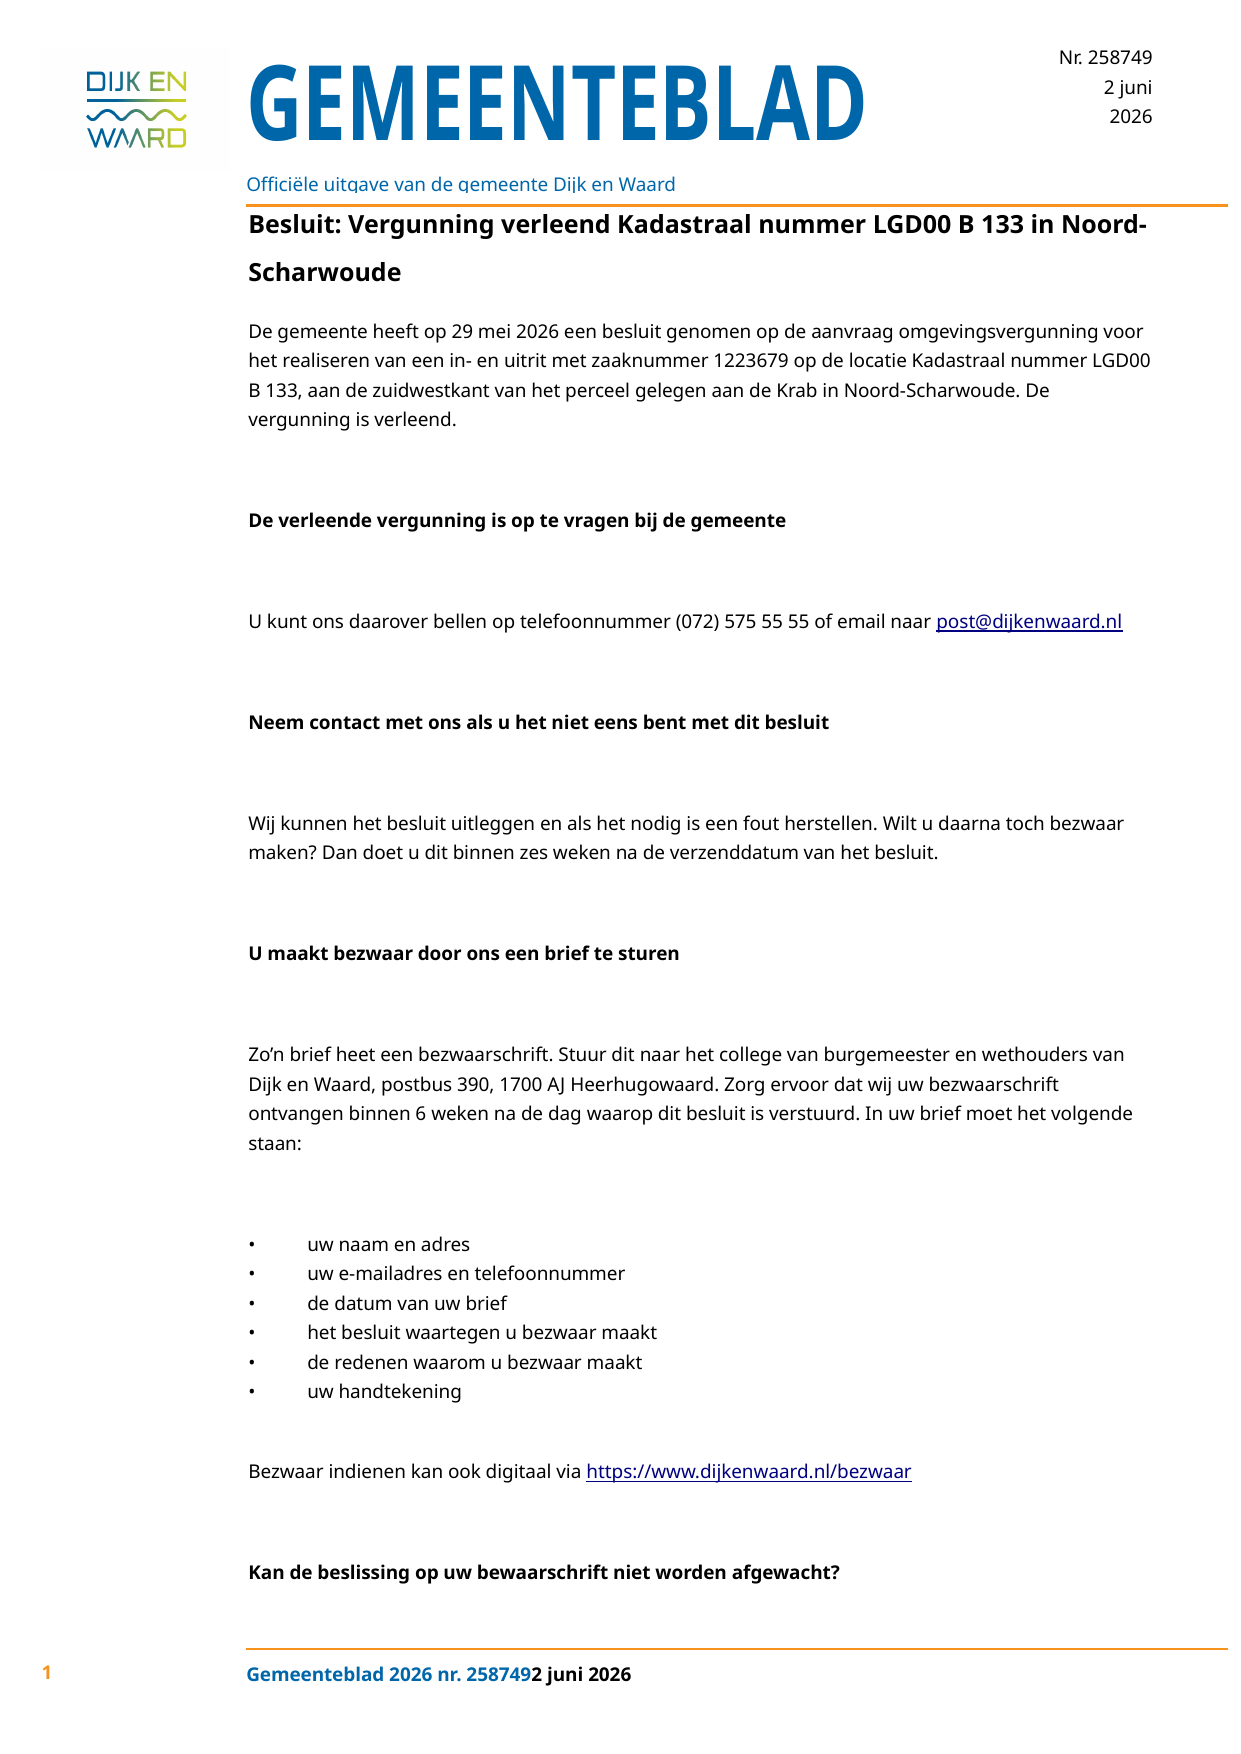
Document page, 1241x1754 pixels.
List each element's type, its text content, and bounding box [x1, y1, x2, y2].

list uw e-mailadres en telefoonnummer [248, 1260, 1152, 1286]
text U maakt bezwaar door ons een brief te sturen [248, 940, 1152, 966]
list uw naam en adres [248, 1231, 1152, 1257]
text De gemeente heeft op 29 mei 2026 een besluit genomen op de aanvraag omgevingsvergunning voor het realiseren van een in- en uitrit met zaaknummer 1223679 op de locatie Kadastraal nummer LGD00 B 133, aan de zuidwestkant van het perceel gelegen aan de Krab in Noord-Scharwoude. De vergunning is verleend. [248, 318, 1152, 432]
list de datum van uw brief [248, 1290, 1152, 1316]
text Neem contact met ons als u het niet eens bent met dit besluit [248, 709, 1152, 735]
list uw handtekening [248, 1379, 1152, 1404]
list het besluit waartegen u bezwaar maakt [248, 1319, 1152, 1345]
text Bezwaar indienen kan ook digitaal via https://www.dijkenwaard.nl/bezwaar [248, 1459, 1152, 1484]
text Wij kunnen het besluit uitleggen en als het nodig is een fout herstellen. Wilt u daarna toch bezwaar maken? Dan doet u dit binnen zes weken na de verzenddatum van het besluit. [248, 810, 1152, 865]
list de redenen waarom u bezwaar maakt [248, 1349, 1152, 1375]
text Kan de beslissing op uw bewaarschrift niet worden afgewacht? [248, 1559, 1152, 1585]
picture [41, 47, 231, 172]
text U kunt ons daarover bellen op telefoonnummer (072) 575 55 55 of email naar post@dijkenwaard.nl [248, 608, 1152, 634]
text Besluit: Vergunning verleend Kadastraal nummer LGD00 B 133 in Noord-Scharwoude [248, 207, 1152, 288]
text Zo’n brief heet een bezwaarschrift. Stuur dit naar het college van burgemeester en wethouders van Dijk en Waard, postbus 390, 1700 AJ Heerhugowaard. Zorg ervoor dat wij uw bezwaarschrift ontvangen binnen 6 weken na de dag waarop dit besluit is verstuurd. In uw brief moet het volgende staan: [248, 1041, 1152, 1156]
text De verleende vergunning is op te vragen bij de gemeente [248, 507, 1152, 533]
